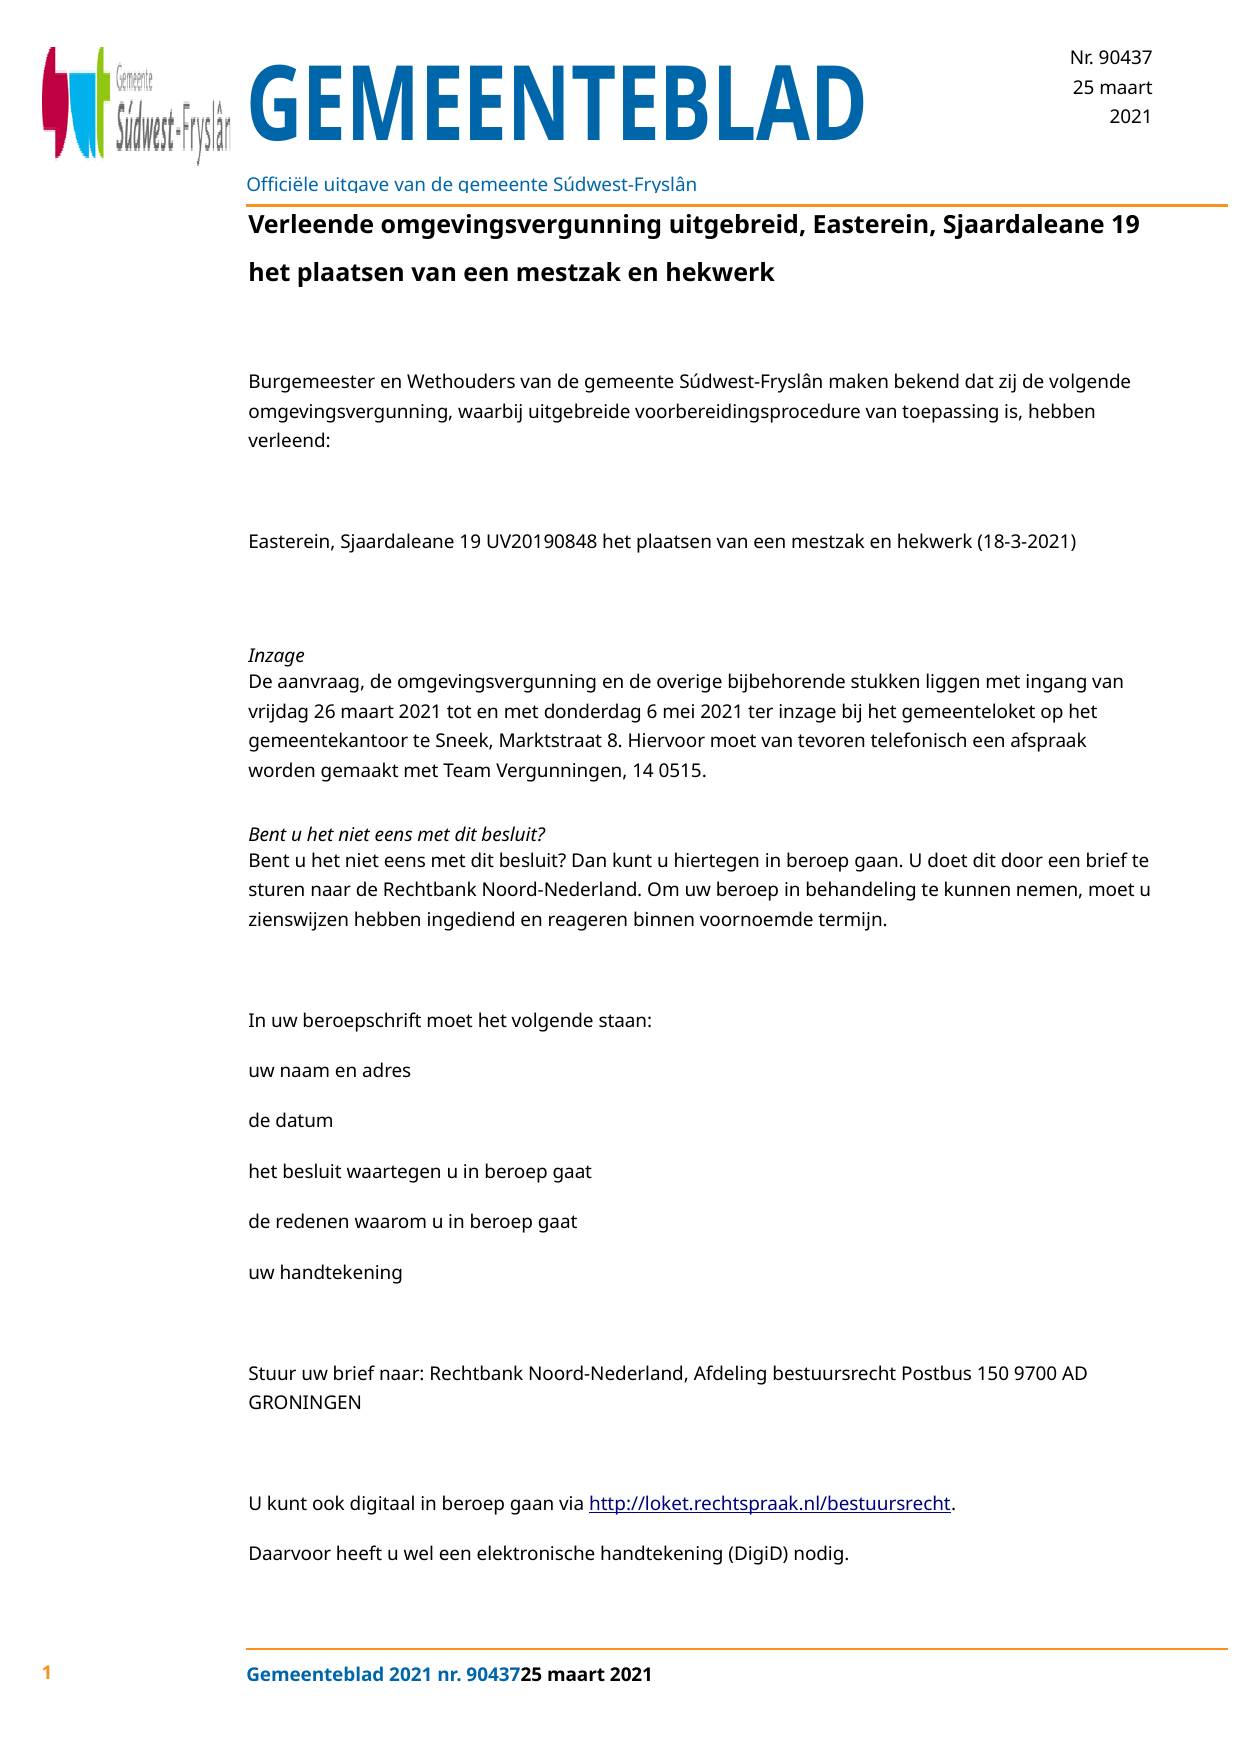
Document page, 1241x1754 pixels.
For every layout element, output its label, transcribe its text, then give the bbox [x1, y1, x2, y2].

text de datum [248, 1108, 1152, 1133]
text Daarvoor heeft u wel een elektronische handtekening (DigiD) nodig. [248, 1541, 1152, 1566]
text U kunt ook digitaal in beroep gaan via http://loket.rechtspraak.nl/bestuursrecht. [248, 1490, 1152, 1516]
text Burgemeester en Wethouders van de gemeente Súdwest-Fryslân maken bekend dat zij de volgende omgevingsvergunning, waarbij uitgebreide voorbereidingsprocedure van toepassing is, hebben verleend: [248, 368, 1152, 453]
text Inzage [248, 643, 1152, 668]
text uw naam en adres [248, 1057, 1152, 1083]
text uw handtekening [248, 1259, 1152, 1285]
text Easterein, Sjaardaleane 19 UV20190848 het plaatsen van een mestzak en hekwerk (18-3-2021) [248, 528, 1152, 554]
text In uw beroepschrift moet het volgende staan: [248, 1007, 1152, 1033]
text Stuur uw brief naar: Rechtbank Noord-Nederland, Afdeling bestuursrecht Postbus 150 9700 AD GRONINGEN [248, 1360, 1152, 1415]
text Bent u het niet eens met dit besluit? [248, 821, 1152, 847]
picture [41, 47, 231, 172]
text Bent u het niet eens met dit besluit? Dan kunt u hiertegen in beroep gaan. U doet dit door een brief te sturen naar de Rechtbank Noord-Nederland. Om uw beroep in behandeling te kunnen nemen, moet u zienswijzen hebben ingediend en reageren binnen voornoemde termijn. [248, 847, 1152, 932]
text Verleende omgevingsvergunning uitgebreid, Easterein, Sjaardaleane 19 het plaatsen van een mestzak en hekwerk [248, 207, 1152, 288]
text de redenen waarom u in beroep gaat [248, 1208, 1152, 1234]
text De aanvraag, de omgevingsvergunning en de overige bijbehorende stukken liggen met ingang van vrijdag 26 maart 2021 tot en met donderdag 6 mei 2021 ter inzage bij het gemeenteloket op het gemeentekantoor te Sneek, Marktstraat 8. Hiervoor moet van tevoren telefonisch een afspraak worden gemaakt met Team Vergunningen, 14 0515. [248, 668, 1152, 783]
text het besluit waartegen u in beroep gaat [248, 1158, 1152, 1184]
